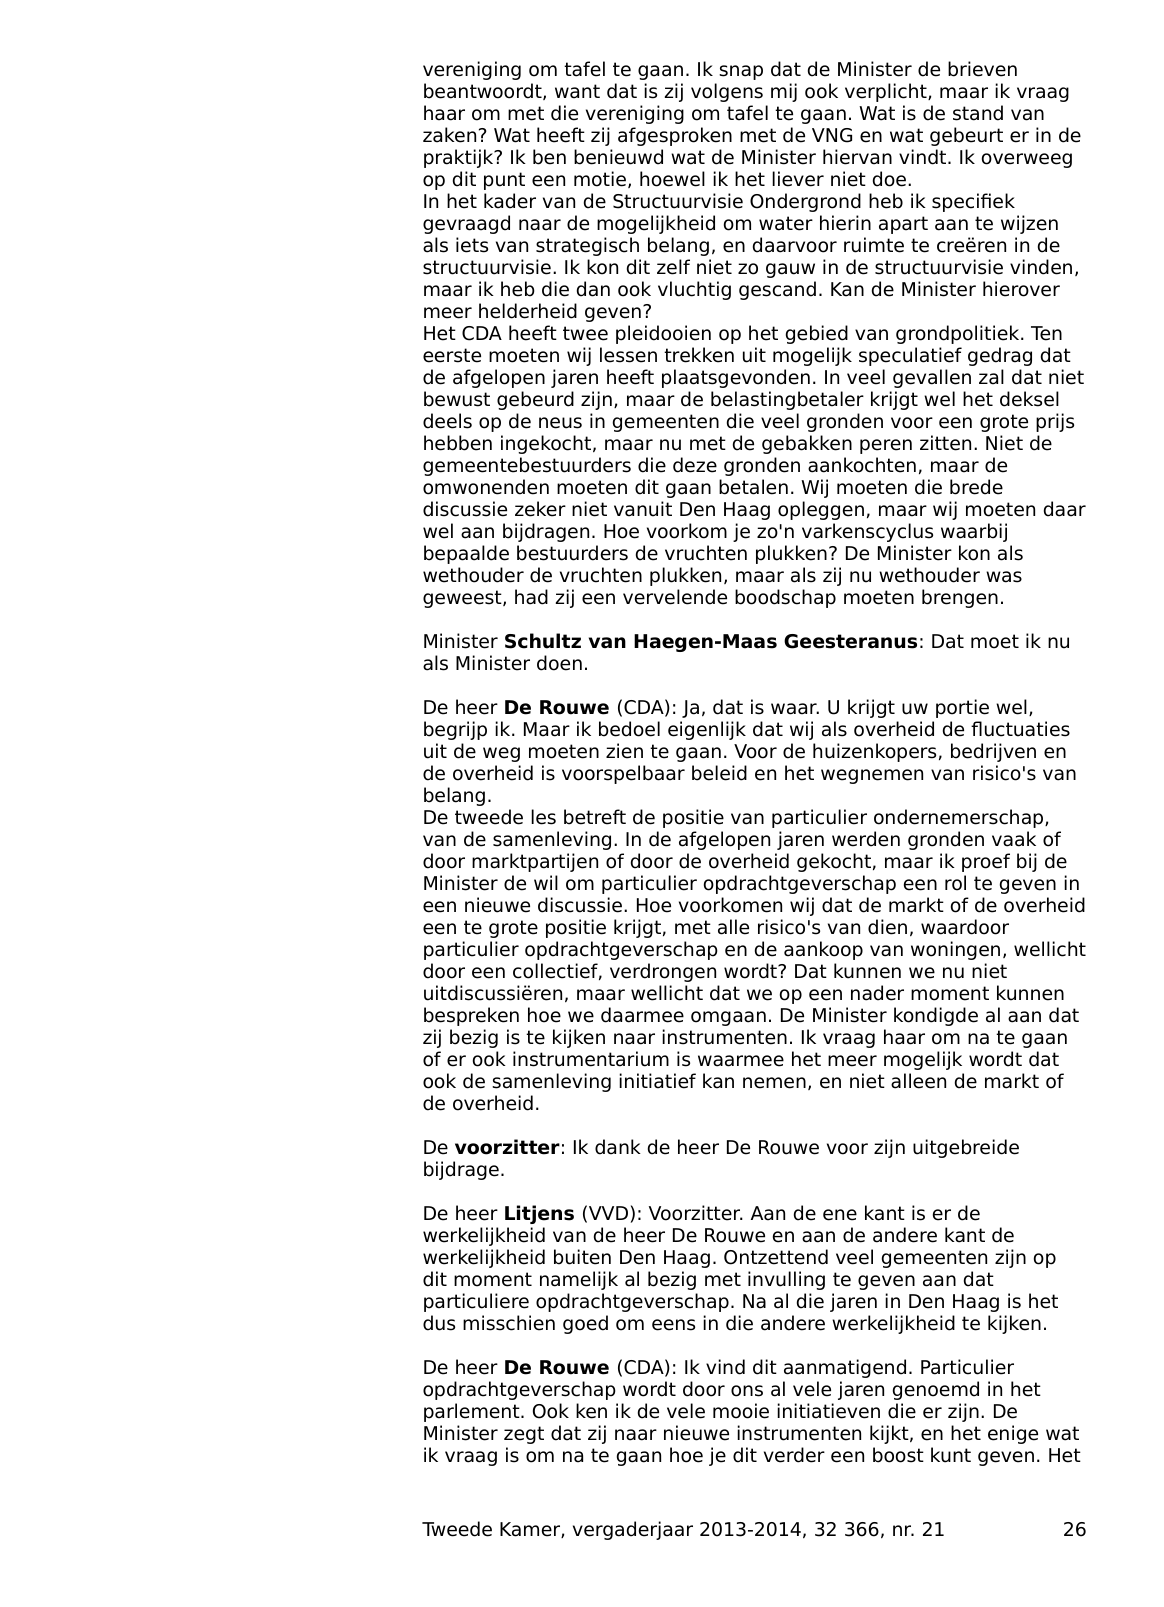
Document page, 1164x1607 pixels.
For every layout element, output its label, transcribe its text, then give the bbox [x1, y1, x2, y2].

text De heer De Rouwe (CDA): Ja, dat is waar. U krijgt uw portie wel, begrijp ik. Maar ik bedoel eigenlijk dat wij als overheid de fluctuaties uit de weg moeten zien te gaan. Voor de huizenkopers, bedrijven en de overheid is voorspelbaar beleid en het wegnemen van risico's van belang. [422, 697, 1087, 807]
text Minister Schultz van Haegen-Maas Geesteranus: Dat moet ik nu als Minister doen. [422, 631, 1087, 675]
text De tweede les betreft de positie van particulier ondernemerschap, van de samenleving. In de afgelopen jaren werden gronden vaak of door marktpartijen of door de overheid gekocht, maar ik proef bij de Minister de wil om particulier opdrachtgeverschap een rol te geven in een nieuwe discussie. Hoe voorkomen wij dat de markt of de overheid een te grote positie krijgt, met alle risico's van dien, waardoor particulier opdrachtgeverschap en de aankoop van woningen, wellicht door een collectief, verdrongen wordt? Dat kunnen we nu niet uitdiscussiëren, maar wellicht dat we op een nader moment kunnen bespreken hoe we daarmee omgaan. De Minister kondigde al aan dat zij bezig is te kijken naar instrumenten. Ik vraag haar om na te gaan of er ook instrumentarium is waarmee het meer mogelijk wordt dat ook de samenleving initiatief kan nemen, en niet alleen de markt of de overheid. [422, 807, 1087, 1114]
text De heer De Rouwe (CDA): Ik vind dit aanmatigend. Particulier opdrachtgeverschap wordt door ons al vele jaren genoemd in het parlement. Ook ken ik de vele mooie initiatieven die er zijn. De Minister zegt dat zij naar nieuwe instrumenten kijkt, en het enige wat ik vraag is om na te gaan hoe je dit verder een boost kunt geven. Het [422, 1357, 1087, 1467]
text vereniging om tafel te gaan. Ik snap dat de Minister de brieven beantwoordt, want dat is zij volgens mij ook verplicht, maar ik vraag haar om met die vereniging om tafel te gaan. Wat is de stand van zaken? Wat heeft zij afgesproken met de VNG en wat gebeurt er in de praktijk? Ik ben benieuwd wat de Minister hiervan vindt. Ik overweeg op dit punt een motie, hoewel ik het liever niet doe. [422, 59, 1087, 191]
text In het kader van de Structuurvisie Ondergrond heb ik specifiek gevraagd naar de mogelijkheid om water hierin apart aan te wijzen als iets van strategisch belang, en daarvoor ruimte te creëren in de structuurvisie. Ik kon dit zelf niet zo gauw in de structuurvisie vinden, maar ik heb die dan ook vluchtig gescand. Kan de Minister hierover meer helderheid geven? [422, 191, 1087, 323]
text De voorzitter: Ik dank de heer De Rouwe voor zijn uitgebreide bijdrage. [422, 1137, 1087, 1181]
text Het CDA heeft twee pleidooien op het gebied van grondpolitiek. Ten eerste moeten wij lessen trekken uit mogelijk speculatief gedrag dat de afgelopen jaren heeft plaatsgevonden. In veel gevallen zal dat niet bewust gebeurd zijn, maar de belastingbetaler krijgt wel het deksel deels op de neus in gemeenten die veel gronden voor een grote prijs hebben ingekocht, maar nu met de gebakken peren zitten. Niet de gemeentebestuurders die deze gronden aankochten, maar de omwonenden moeten dit gaan betalen. Wij moeten die brede discussie zeker niet vanuit Den Haag opleggen, maar wij moeten daar wel aan bijdragen. Hoe voorkom je zo'n varkenscyclus waarbij bepaalde bestuurders de vruchten plukken? De Minister kon als wethouder de vruchten plukken, maar als zij nu wethouder was geweest, had zij een vervelende boodschap moeten brengen. [422, 323, 1087, 608]
text De heer Litjens (VVD): Voorzitter. Aan de ene kant is er de werkelijkheid van de heer De Rouwe en aan de andere kant de werkelijkheid buiten Den Haag. Ontzettend veel gemeenten zijn op dit moment namelijk al bezig met invulling te geven aan dat particuliere opdrachtgeverschap. Na al die jaren in Den Haag is het dus misschien goed om eens in die andere werkelijkheid te kijken. [422, 1203, 1087, 1335]
